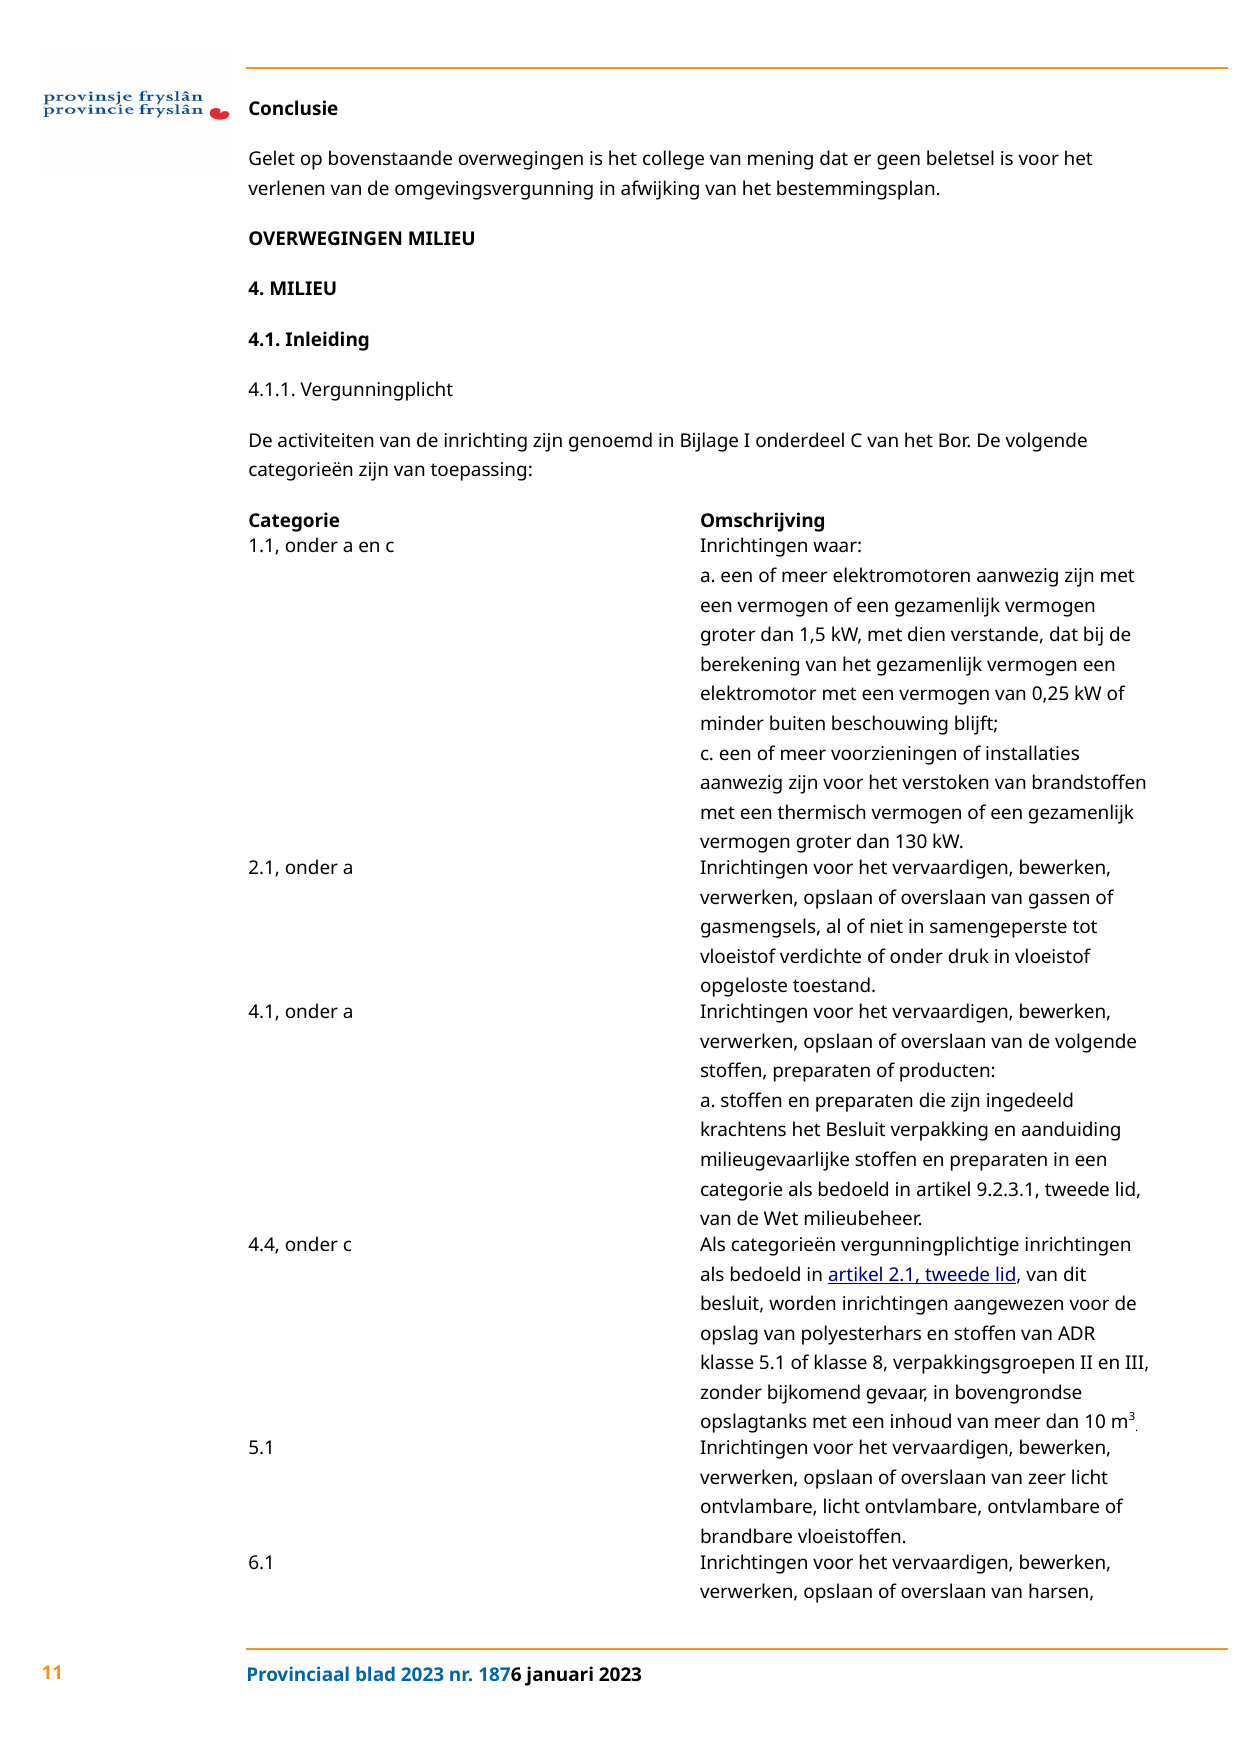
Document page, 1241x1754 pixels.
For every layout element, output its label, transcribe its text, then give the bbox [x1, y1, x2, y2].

table_cell Inrichtingen voor het vervaardigen, bewerken, verwerken, opslaan of overslaan van gassen of gasmengsels, al of niet in samengeperste tot vloeistof verdichte of onder druk in vloeistof opgeloste toestand. [700, 854, 1152, 998]
table_cell 1.1, onder a en c [248, 533, 700, 854]
text Gelet op bovenstaande overwegingen is het college van mening dat er geen beletsel is voor het verlenen van de omgevingsvergunning in afwijking van het bestemmingsplan. [248, 145, 1152, 201]
text OVERWEGINGEN MILIEU [248, 225, 1152, 251]
table_cell Inrichtingen voor het vervaardigen, bewerken, verwerken, opslaan of overslaan van zeer licht ontvlambare, licht ontvlambare, ontvlambare of brandbare vloeistoffen. [700, 1434, 1152, 1549]
table_cell Inrichtingen voor het vervaardigen, bewerken, verwerken, opslaan of overslaan van de volgende stoffen, preparaten of producten: a. stoffen en preparaten die zijn ingedeeld krachtens het Besluit verpakking en aanduiding milieugevaarlijke stoffen en preparaten in een categorie als bedoeld in artikel 9.2.3.1, tweede lid, van de Wet milieubeheer. [700, 998, 1152, 1231]
table_header Categorie [248, 507, 700, 533]
table_cell 5.1 [248, 1434, 700, 1549]
text De activiteiten van de inrichting zijn genoemd in Bijlage I onderdeel C van het Bor. De volgende categorieën zijn van toepassing: [248, 427, 1152, 482]
text Conclusie [248, 95, 1152, 121]
table_header Omschrijving [700, 507, 1152, 533]
table_cell Als categorieën vergunningplichtige inrichtingen als bedoeld in artikel 2.1, tweede lid, van dit besluit, worden inrichtingen aangewezen voor de opslag van polyesterhars en stoffen van ADR klasse 5.1 of klasse 8, verpakkingsgroepen II en III, zonder bijkomend gevaar, in bovengrondse opslagtanks met een inhoud van meer dan 10 m3. [700, 1231, 1152, 1434]
text 4. MILIEU [248, 276, 1152, 301]
table_cell Inrichtingen voor het vervaardigen, bewerken, verwerken, opslaan of overslaan van harsen, [700, 1549, 1152, 1604]
table_cell 4.4, onder c [248, 1231, 700, 1434]
table_cell 2.1, onder a [248, 854, 700, 998]
picture [41, 47, 231, 172]
text 4.1. Inleiding [248, 326, 1152, 352]
table_cell 4.1, onder a [248, 998, 700, 1231]
table_cell Inrichtingen waar: a. een of meer elektromotoren aanwezig zijn met een vermogen of een gezamenlijk vermogen groter dan 1,5 kW, met dien verstande, dat bij de berekening van het gezamenlijk vermogen een elektromotor met een vermogen van 0,25 kW of minder buiten beschouwing blijft; c. een of meer voorzieningen of installaties aanwezig zijn voor het verstoken van brandstoffen met een thermisch vermogen of een gezamenlijk vermogen groter dan 130 kW. [700, 533, 1152, 854]
table_cell 6.1 [248, 1549, 700, 1604]
text 4.1.1. Vergunningplicht [248, 376, 1152, 402]
